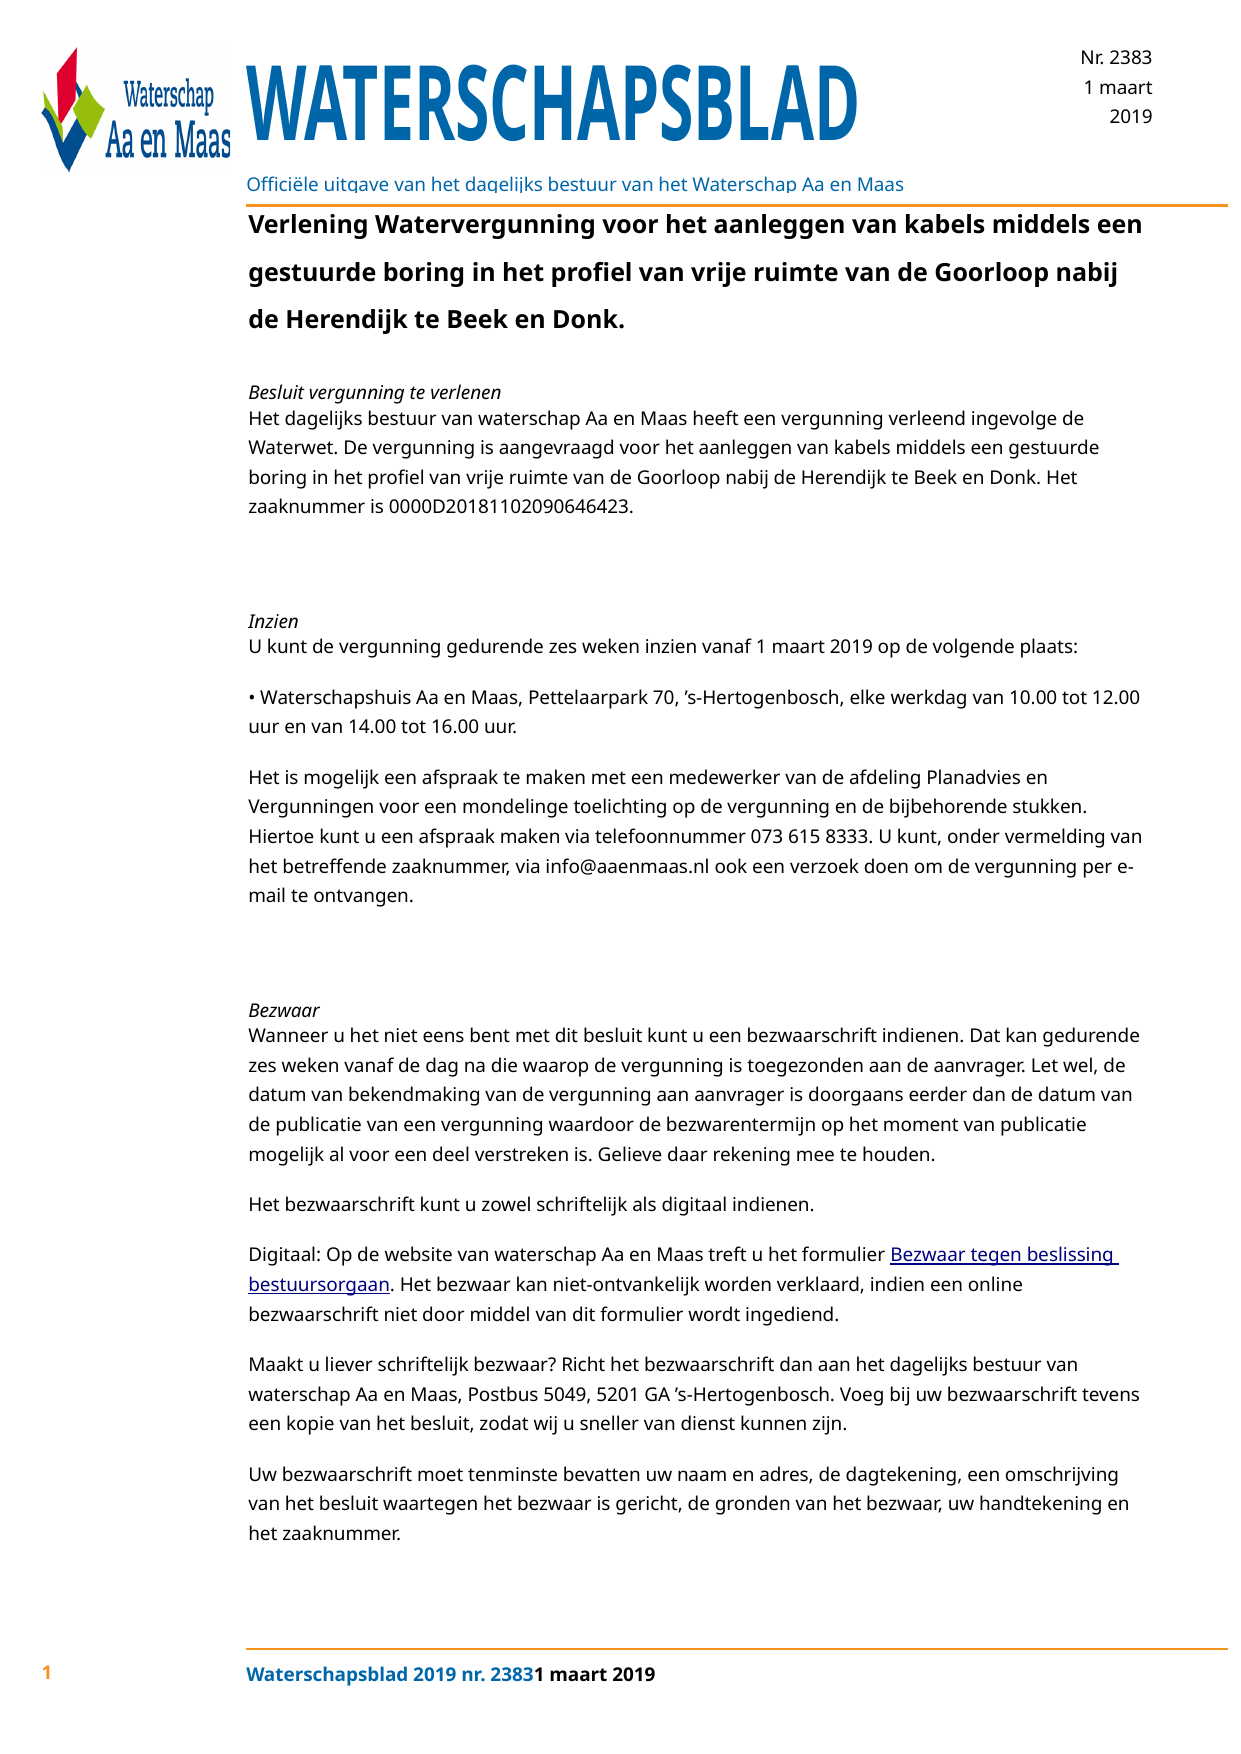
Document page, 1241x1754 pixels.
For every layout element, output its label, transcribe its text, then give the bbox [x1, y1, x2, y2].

text Maakt u liever schriftelijk bezwaar? Richt het bezwaarschrift dan aan het dagelijks bestuur van waterschap Aa en Maas, Postbus 5049, 5201 GA ’s-Hertogenbosch. Voeg bij uw bezwaarschrift tevens een kopie van het besluit, zodat wij u sneller van dienst kunnen zijn. [248, 1351, 1152, 1436]
text Digitaal: Op de website van waterschap Aa en Maas treft u het formulier Bezwaar tegen beslissing bestuursorgaan. Het bezwaar kan niet-ontvankelijk worden verklaard, indien een online bezwaarschrift niet door middel van dit formulier wordt ingediend. [248, 1242, 1152, 1327]
text Besluit vergunning te verlenen [248, 379, 1152, 405]
text Verlening Watervergunning voor het aanleggen van kabels middels een gestuurde boring in het profiel van vrije ruimte van de Goorloop nabij de Herendijk te Beek en Donk. [248, 207, 1152, 336]
text Bezwaar [248, 997, 1152, 1022]
text Uw bezwaarschrift moet tenminste bevatten uw naam en adres, de dagtekening, een omschrijving van het besluit waartegen het bezwaar is gericht, de gronden van het bezwaar, uw handtekening en het zaaknummer. [248, 1461, 1152, 1546]
text Inzien [248, 608, 1152, 634]
text Het is mogelijk een afspraak te maken met een medewerker van de afdeling Planadvies en Vergunningen voor een mondelinge toelichting op de vergunning en de bijbehorende stukken. Hiertoe kunt u een afspraak maken via telefoonnummer 073 615 8333. U kunt, onder vermelding van het betreffende zaaknummer, via info@aaenmaas.nl ook een verzoek doen om de vergunning per e-mail te ontvangen. [248, 764, 1152, 908]
text Het bezwaarschrift kunt u zowel schriftelijk als digitaal indienen. [248, 1191, 1152, 1217]
picture [41, 47, 231, 172]
text U kunt de vergunning gedurende zes weken inzien vanaf 1 maart 2019 op de volgende plaats: [248, 634, 1152, 659]
text • Waterschapshuis Aa en Maas, Pettelaarpark 70, ’s-Hertogenbosch, elke werkdag van 10.00 tot 12.00 uur en van 14.00 tot 16.00 uur. [248, 684, 1152, 739]
text Wanneer u het niet eens bent met dit besluit kunt u een bezwaarschrift indienen. Dat kan gedurende zes weken vanaf de dag na die waarop de vergunning is toegezonden aan de aanvrager. Let wel, de datum van bekendmaking van de vergunning aan aanvrager is doorgaans eerder dan de datum van de publicatie van een vergunning waardoor de bezwarentermijn op het moment van publicatie mogelijk al voor een deel verstreken is. Gelieve daar rekening mee te houden. [248, 1022, 1152, 1167]
text Het dagelijks bestuur van waterschap Aa en Maas heeft een vergunning verleend ingevolge de Waterwet. De vergunning is aangevraagd voor het aanleggen van kabels middels een gestuurde boring in het profiel van vrije ruimte van de Goorloop nabij de Herendijk te Beek en Donk. Het zaaknummer is 0000D20181102090646423. [248, 405, 1152, 519]
